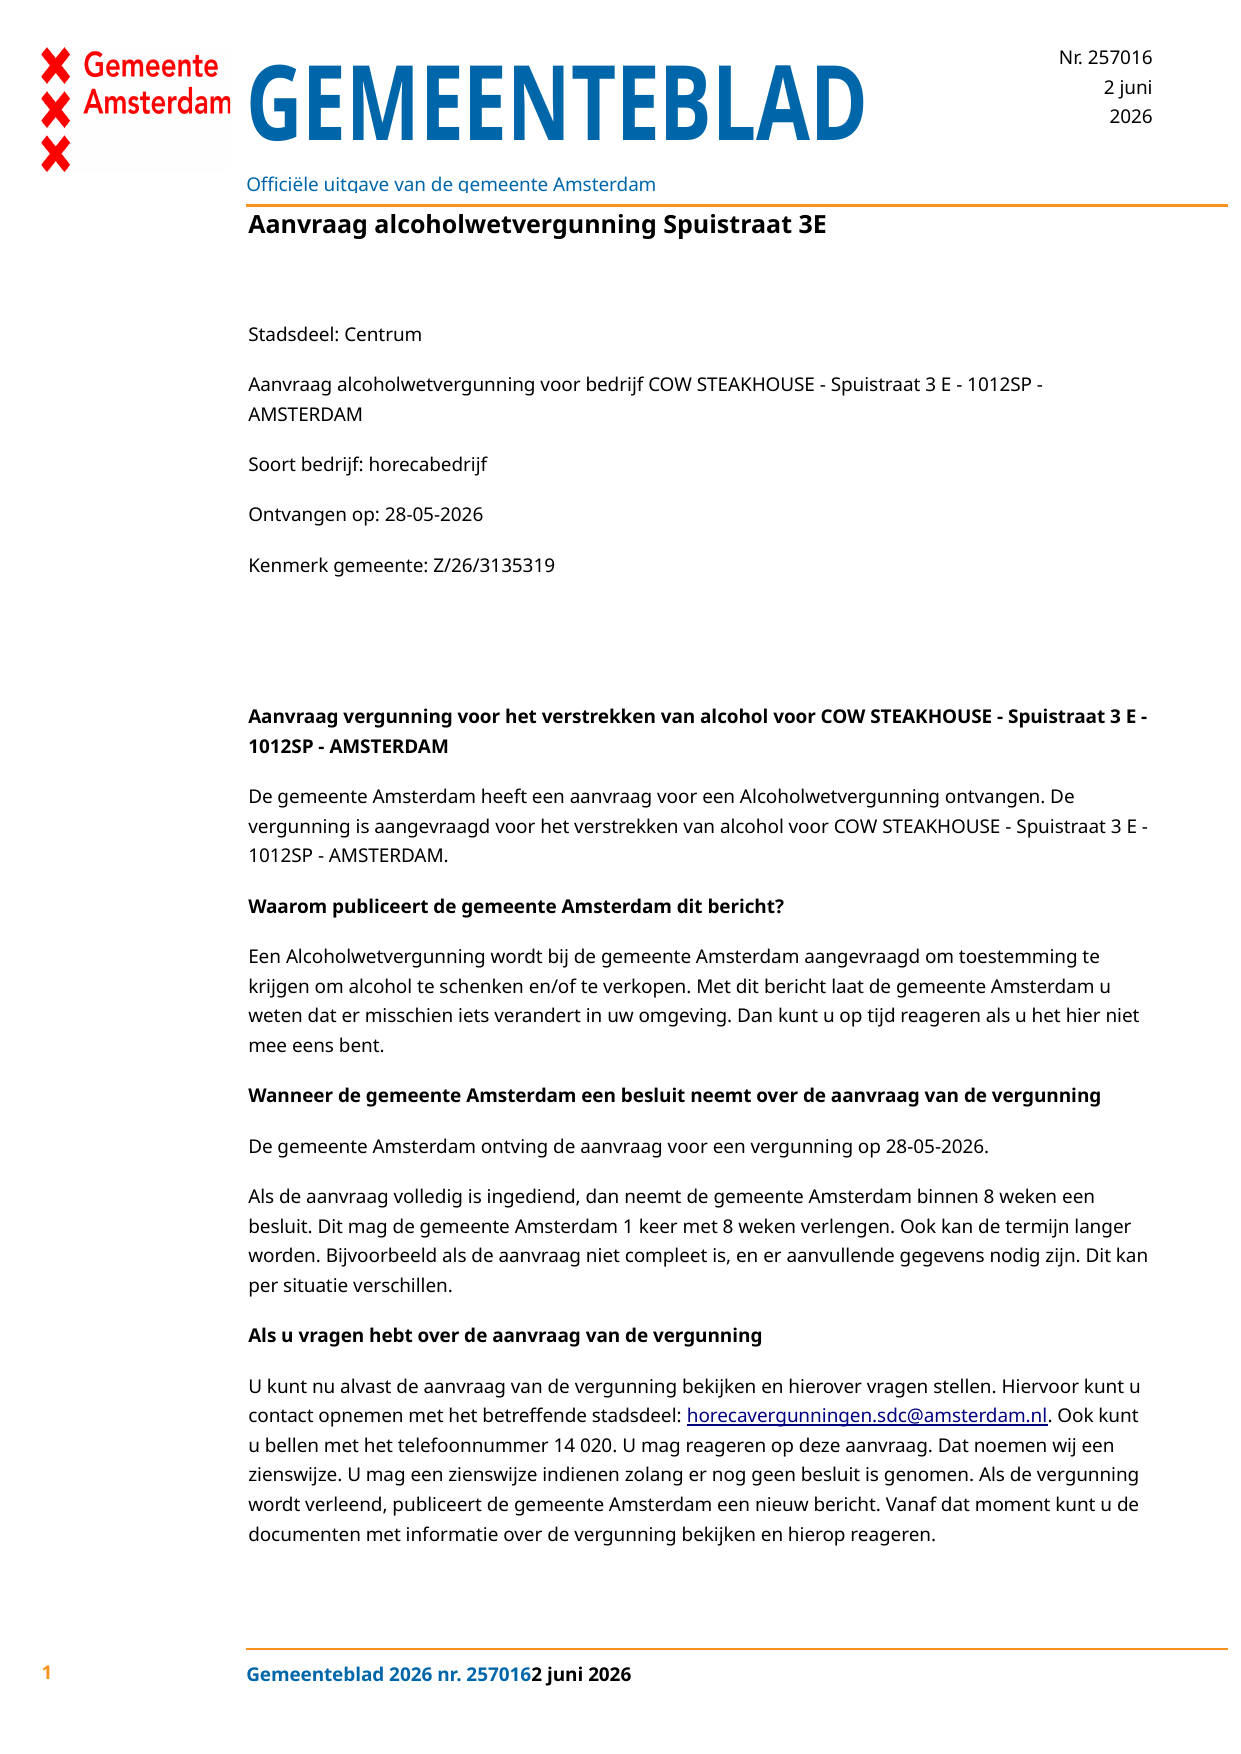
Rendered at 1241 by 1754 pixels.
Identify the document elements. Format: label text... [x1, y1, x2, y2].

text Aanvraag alcoholwetvergunning voor bedrijf COW STEAKHOUSE - Spuistraat 3 E - 1012SP - AMSTERDAM [248, 371, 1152, 426]
text U kunt nu alvast de aanvraag van de vergunning bekijken en hierover vragen stellen. Hiervoor kunt u contact opnemen met het betreffende stadsdeel: horecavergunningen.sdc@amsterdam.nl. Ook kunt u bellen met het telefoonnummer 14 020. U mag reageren op deze aanvraag. Dat noemen wij een zienswijze. U mag een zienswijze indienen zolang er nog geen besluit is genomen. Als de vergunning wordt verleend, publiceert de gemeente Amsterdam een nieuw bericht. Vanaf dat moment kunt u de documenten met informatie over de vergunning bekijken en hierop reageren. [248, 1373, 1152, 1546]
text Waarom publiceert de gemeente Amsterdam dit bericht? [248, 893, 1152, 918]
text Aanvraag alcoholwetvergunning Spuistraat 3E [248, 207, 1152, 241]
text Aanvraag vergunning voor het verstrekken van alcohol voor COW STEAKHOUSE - Spuistraat 3 E - 1012SP - AMSTERDAM [248, 703, 1152, 758]
text Een Alcoholwetvergunning wordt bij de gemeente Amsterdam aangevraagd om toestemming te krijgen om alcohol te schenken en/of te verkopen. Met dit bericht laat de gemeente Amsterdam u weten dat er misschien iets verandert in uw omgeving. Dan kunt u op tijd reageren als u het hier niet mee eens bent. [248, 943, 1152, 1058]
picture [41, 47, 231, 172]
text Stadsdeel: Centrum [248, 321, 1152, 346]
text Soort bedrijf: horecabedrijf [248, 451, 1152, 477]
text De gemeente Amsterdam heeft een aanvraag voor een Alcoholwetvergunning ontvangen. De vergunning is aangevraagd voor het verstrekken van alcohol voor COW STEAKHOUSE - Spuistraat 3 E - 1012SP - AMSTERDAM. [248, 783, 1152, 868]
text Kenmerk gemeente: Z/26/3135319 [248, 552, 1152, 578]
text Als de aanvraag volledig is ingediend, dan neemt de gemeente Amsterdam binnen 8 weken een besluit. Dit mag de gemeente Amsterdam 1 keer met 8 weken verlengen. Ook kan de termijn langer worden. Bijvoorbeeld als de aanvraag niet compleet is, en er aanvullende gegevens nodig zijn. Dit kan per situatie verschillen. [248, 1183, 1152, 1298]
text Als u vragen hebt over de aanvraag van de vergunning [248, 1322, 1152, 1348]
text Wanneer de gemeente Amsterdam een besluit neemt over de aanvraag van de vergunning [248, 1082, 1152, 1108]
text De gemeente Amsterdam ontving de aanvraag voor een vergunning op 28-05-2026. [248, 1133, 1152, 1158]
text Ontvangen op: 28-05-2026 [248, 502, 1152, 527]
